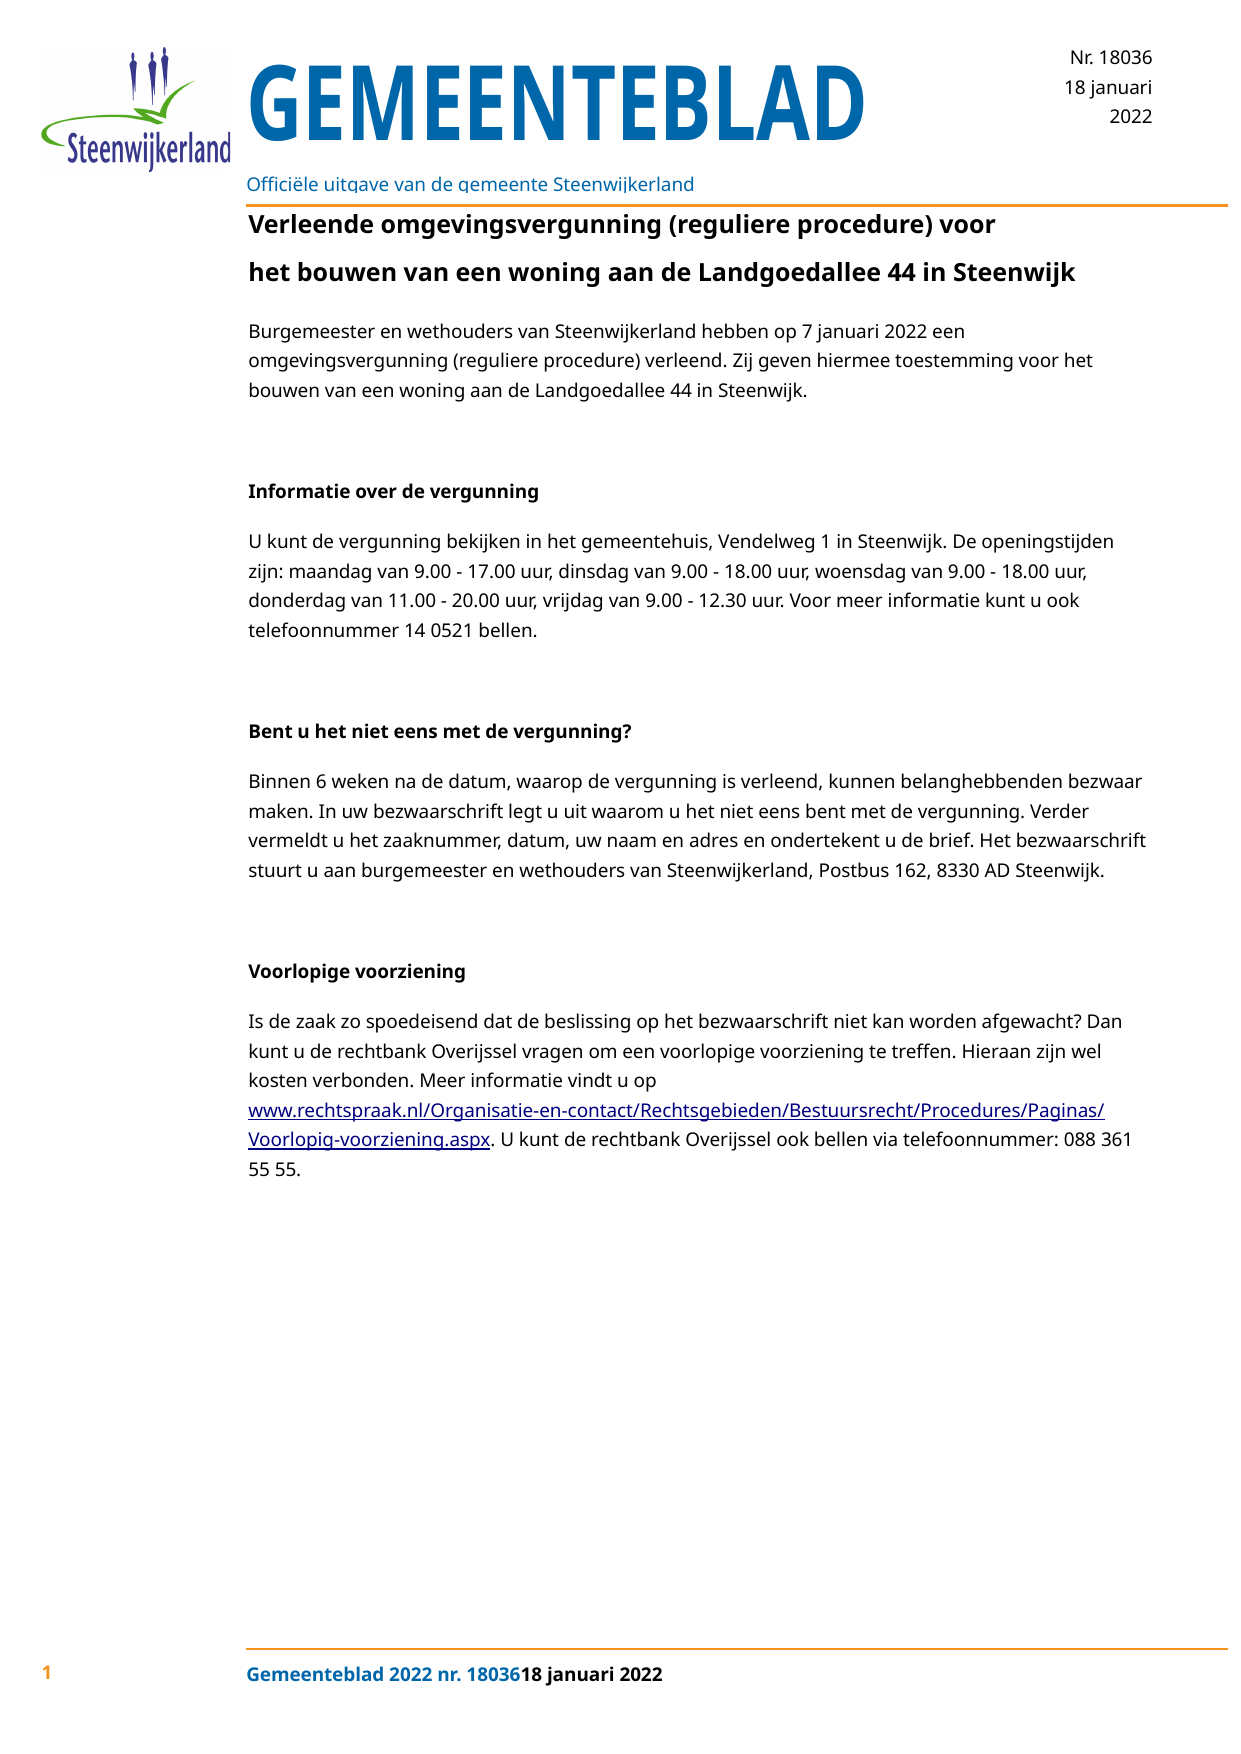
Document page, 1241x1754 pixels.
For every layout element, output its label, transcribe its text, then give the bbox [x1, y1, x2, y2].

text Bent u het niet eens met de vergunning? [248, 718, 1152, 744]
text Is de zaak zo spoedeisend dat de beslissing op het bezwaarschrift niet kan worden afgewacht? Dan kunt u de rechtbank Overijssel vragen om een voorlopige voorziening te treffen. Hieraan zijn wel kosten verbonden. Meer informatie vindt u op www.rechtspraak.nl/Organisatie-en-contact/Rechtsgebieden/Bestuursrecht/Procedures/Paginas/Voorlopig-voorziening.aspx. U kunt de rechtbank Overijssel ook bellen via telefoonnummer: 088 361 55 55. [248, 1008, 1152, 1182]
text Informatie over de vergunning [248, 478, 1152, 504]
text Voorlopige voorziening [248, 958, 1152, 984]
text Binnen 6 weken na de datum, waarop de vergunning is verleend, kunnen belanghebbenden bezwaar maken. In uw bezwaarschrift legt u uit waarom u het niet eens bent met de vergunning. Verder vermeldt u het zaaknummer, datum, uw naam en adres en ondertekent u de brief. Het bezwaarschrift stuurt u aan burgemeester en wethouders van Steenwijkerland, Postbus 162, 8330 AD Steenwijk. [248, 768, 1152, 883]
picture [41, 47, 231, 172]
text Burgemeester en wethouders van Steenwijkerland hebben op 7 januari 2022 een omgevingsvergunning (reguliere procedure) verleend. Zij geven hiermee toestemming voor het bouwen van een woning aan de Landgoedallee 44 in Steenwijk. [248, 318, 1152, 403]
text U kunt de vergunning bekijken in het gemeentehuis, Vendelweg 1 in Steenwijk. De openingstijden zijn: maandag van 9.00 - 17.00 uur, dinsdag van 9.00 - 18.00 uur, woensdag van 9.00 - 18.00 uur, donderdag van 11.00 - 20.00 uur, vrijdag van 9.00 - 12.30 uur. Voor meer informatie kunt u ook telefoonnummer 14 0521 bellen. [248, 528, 1152, 643]
text Verleende omgevingsvergunning (reguliere procedure) voor het bouwen van een woning aan de Landgoedallee 44 in Steenwijk [248, 207, 1152, 288]
